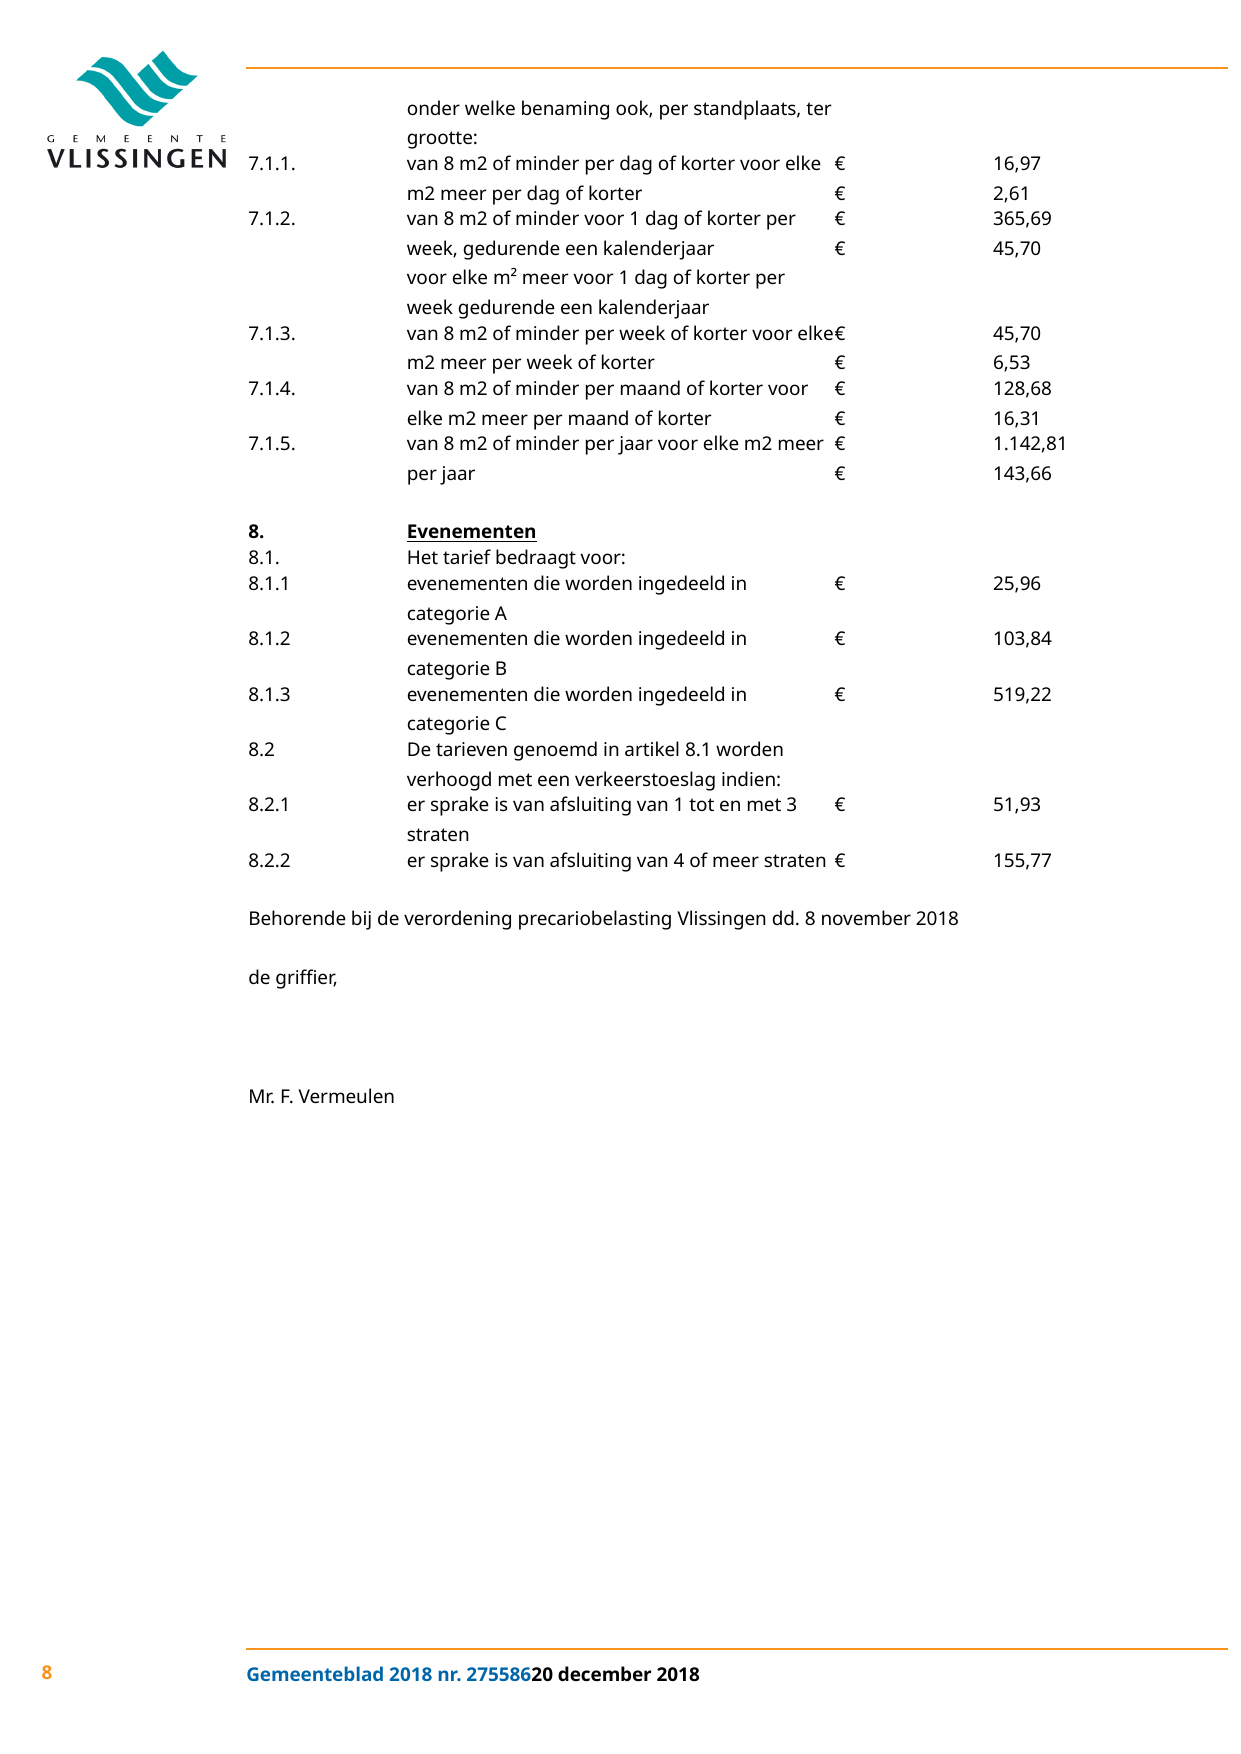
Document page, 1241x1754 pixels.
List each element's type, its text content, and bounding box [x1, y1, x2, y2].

table_cell [834, 95, 993, 150]
table_header [993, 519, 1152, 544]
table_cell 1.142,81 143,66 [993, 431, 1152, 486]
table_cell er sprake is van afsluiting van 4 of meer straten [407, 847, 834, 872]
table_cell 51,93 [993, 791, 1152, 847]
table_cell 25,96 [993, 570, 1152, 626]
table_cell van 8 m2 of minder per week of korter voor elke m2 meer per week of korter [407, 320, 834, 375]
table_cell [993, 95, 1152, 150]
table_cell 8.1.1 [248, 570, 407, 626]
table_cell 103,84 [993, 626, 1152, 681]
table_cell De tarieven genoemd in artikel 8.1 worden verhoogd met een verkeerstoeslag indien: [407, 736, 834, 791]
table_cell € [834, 791, 993, 847]
table_cell onder welke benaming ook, per standplaats, ter grootte: [407, 95, 834, 150]
table_cell 8.2 [248, 736, 407, 791]
text de griffier, [248, 964, 1152, 990]
table_cell € € [834, 320, 993, 375]
text Behorende bij de verordening precariobelasting Vlissingen dd. 8 november 2018 [248, 905, 1152, 931]
table_cell € [834, 626, 993, 681]
table_cell € € [834, 150, 993, 205]
table_cell 8.1. [248, 545, 407, 570]
table_cell van 8 m2 of minder per dag of korter voor elke m2 meer per dag of korter [407, 150, 834, 205]
table_cell [993, 736, 1152, 791]
table_header Evenementen [407, 519, 834, 544]
table_cell 45,70 6,53 [993, 320, 1152, 375]
table_cell € [834, 681, 993, 736]
table_cell 7.1.2. [248, 205, 407, 320]
table_cell [993, 545, 1152, 570]
table_cell 7.1.4. [248, 375, 407, 431]
table_cell € € [834, 375, 993, 431]
table_cell 8.2.2 [248, 847, 407, 872]
table_cell [834, 736, 993, 791]
table_cell € € [834, 205, 993, 320]
table_cell evenementen die worden ingedeeld in categorie B [407, 626, 834, 681]
text Mr. F. Vermeulen [248, 1083, 1152, 1108]
table_cell 7.1.5. [248, 431, 407, 486]
table_cell evenementen die worden ingedeeld in categorie C [407, 681, 834, 736]
table_cell [248, 95, 407, 150]
table_cell € [834, 847, 993, 872]
table_cell van 8 m2 of minder per jaar voor elke m2 meer per jaar [407, 431, 834, 486]
picture [41, 47, 231, 172]
table_cell 8.2.1 [248, 791, 407, 847]
table_cell 16,97 2,61 [993, 150, 1152, 205]
table_cell 128,68 16,31 [993, 375, 1152, 431]
table_cell 365,69 45,70 [993, 205, 1152, 320]
table_cell van 8 m2 of minder voor 1 dag of korter per week, gedurende een kalenderjaar voor elke m² meer voor 1 dag of korter per week gedurende een kalenderjaar [407, 205, 834, 320]
table_cell 519,22 [993, 681, 1152, 736]
table_cell van 8 m2 of minder per maand of korter voor elke m2 meer per maand of korter [407, 375, 834, 431]
table_cell [834, 545, 993, 570]
table_cell Het tarief bedraagt voor: [407, 545, 834, 570]
table_cell 8.1.3 [248, 681, 407, 736]
table_cell 7.1.1. [248, 150, 407, 205]
table_cell evenementen die worden ingedeeld in categorie A [407, 570, 834, 626]
table_header [834, 519, 993, 544]
table_cell € € [834, 431, 993, 486]
table_cell er sprake is van afsluiting van 1 tot en met 3 straten [407, 791, 834, 847]
table_cell € [834, 570, 993, 626]
table_cell 7.1.3. [248, 320, 407, 375]
table_header 8. [248, 519, 407, 544]
table_cell 155,77 [993, 847, 1152, 872]
table_cell 8.1.2 [248, 626, 407, 681]
